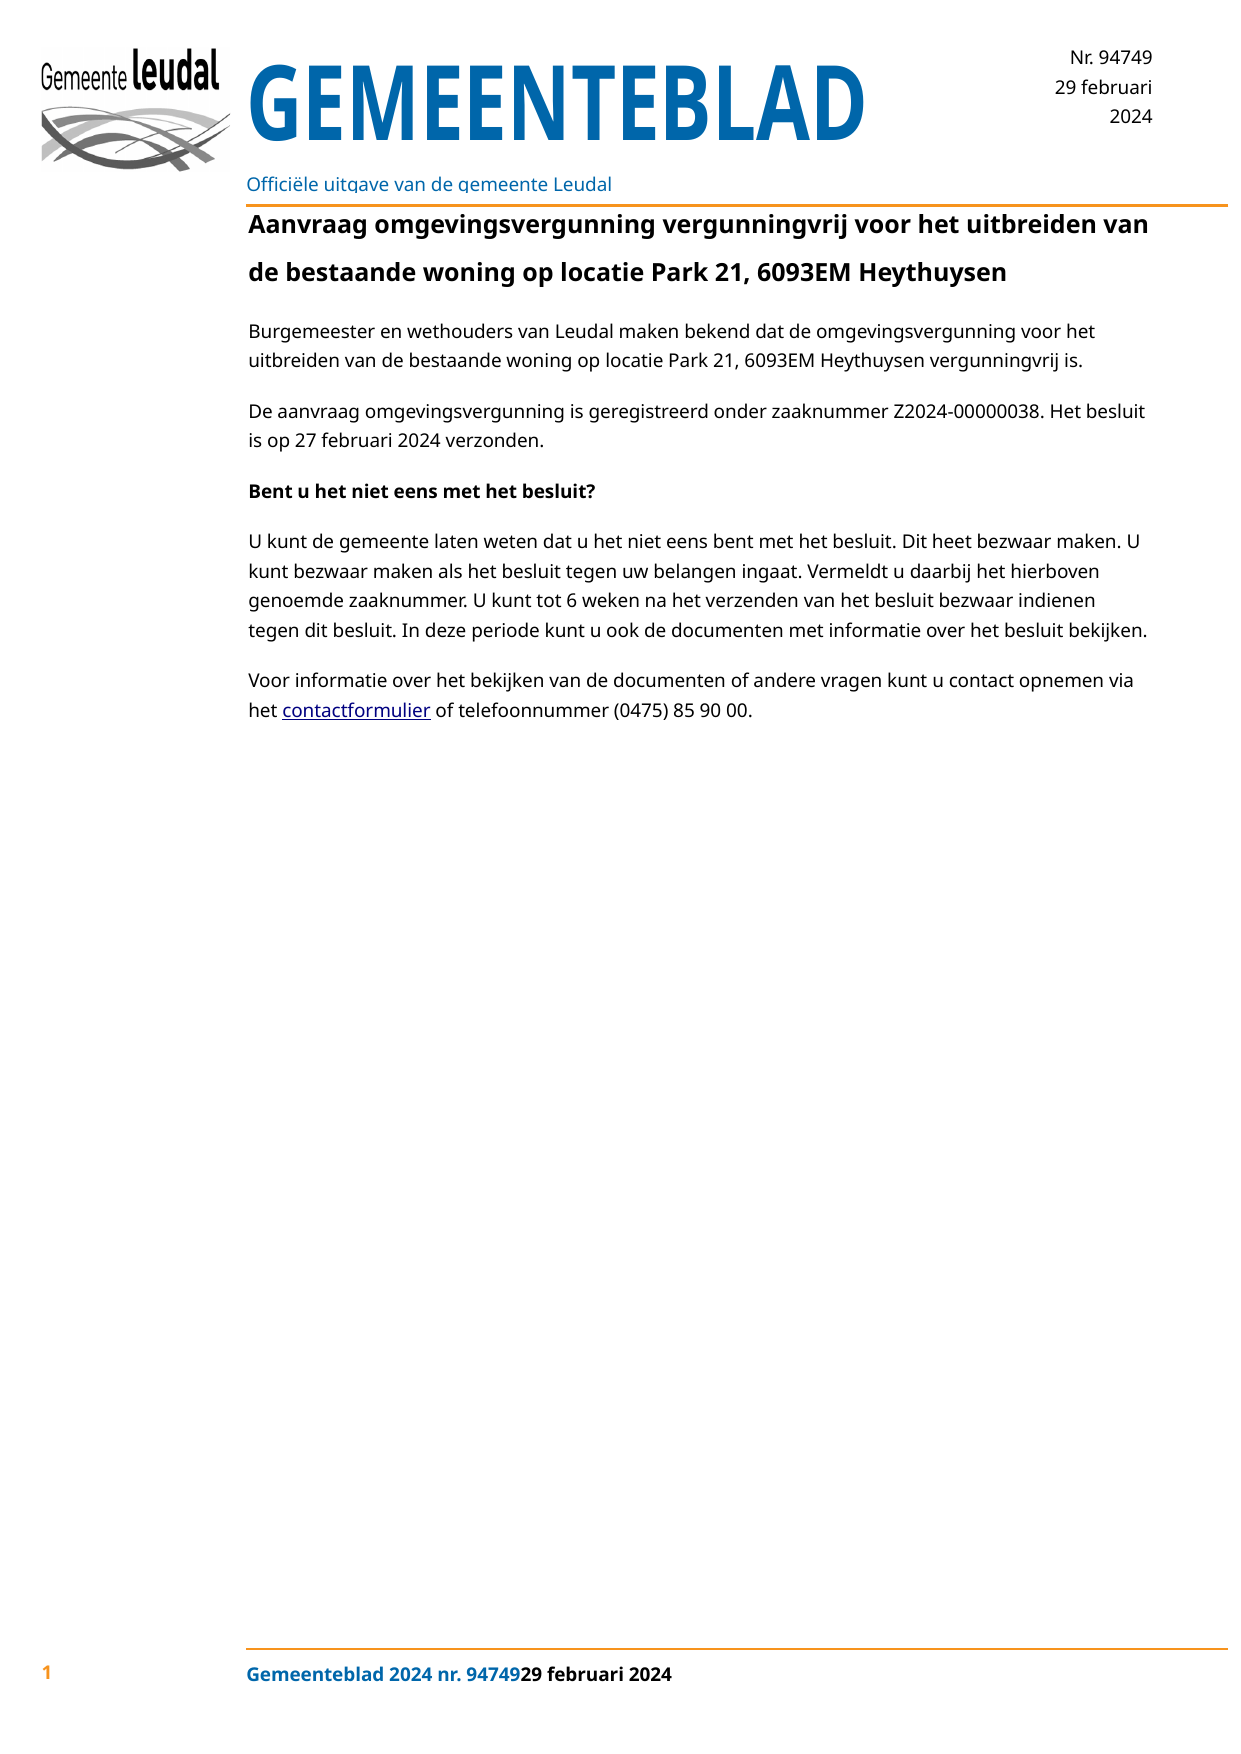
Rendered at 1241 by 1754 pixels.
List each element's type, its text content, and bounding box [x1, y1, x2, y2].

text Bent u het niet eens met het besluit? [248, 478, 1152, 504]
text De aanvraag omgevingsvergunning is geregistreerd onder zaaknummer Z2024-00000038. Het besluit is op 27 februari 2024 verzonden. [248, 398, 1152, 453]
text Voor informatie over het bekijken van de documenten of andere vragen kunt u contact opnemen via het contactformulier of telefoonnummer (0475) 85 90 00. [248, 667, 1152, 723]
text U kunt de gemeente laten weten dat u het niet eens bent met het besluit. Dit heet bezwaar maken. U kunt bezwaar maken als het besluit tegen uw belangen ingaat. Vermeldt u daarbij het hierboven genoemde zaaknummer. U kunt tot 6 weken na het verzenden van het besluit bezwaar indienen tegen dit besluit. In deze periode kunt u ook de documenten met informatie over het besluit bekijken. [248, 528, 1152, 643]
text Burgemeester en wethouders van Leudal maken bekend dat de omgevingsvergunning voor het uitbreiden van de bestaande woning op locatie Park 21, 6093EM Heythuysen vergunningvrij is. [248, 318, 1152, 373]
picture [41, 47, 231, 172]
text Aanvraag omgevingsvergunning vergunningvrij voor het uitbreiden van de bestaande woning op locatie Park 21, 6093EM Heythuysen [248, 207, 1152, 288]
